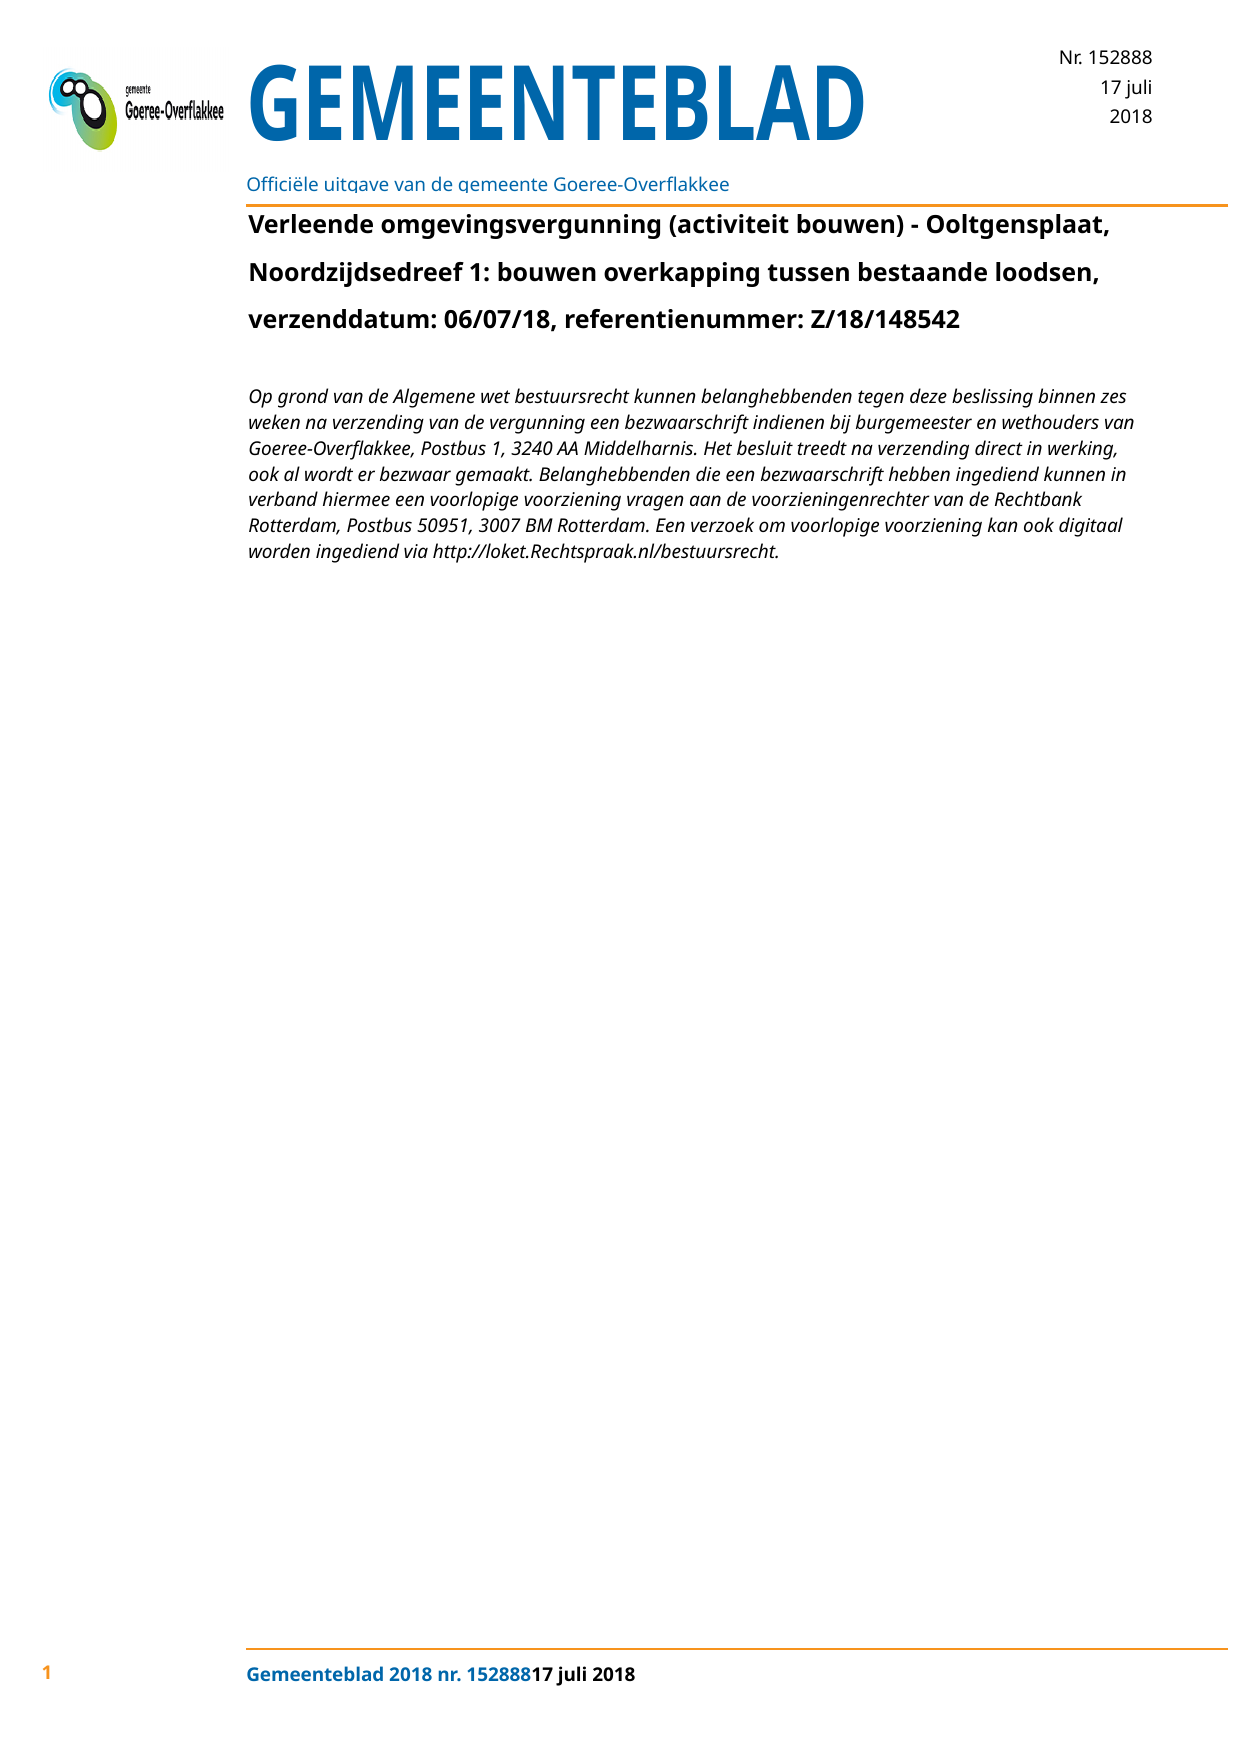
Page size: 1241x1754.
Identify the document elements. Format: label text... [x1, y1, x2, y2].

text Op grond van de Algemene wet bestuursrecht kunnen belanghebbenden tegen deze beslissing binnen zes weken na verzending van de vergunning een bezwaarschrift indienen bij burgemeester en wethouders van Goeree-Overflakkee, Postbus 1, 3240 AA Middelharnis. Het besluit treedt na verzending direct in werking, ook al wordt er bezwaar gemaakt. Belanghebbenden die een bezwaarschrift hebben ingediend kunnen in verband hiermee een voorlopige voorziening vragen aan de voorzieningenrechter van de Rechtbank Rotterdam, Postbus 50951, 3007 BM Rotterdam. Een verzoek om voorlopige voorziening kan ook digitaal worden ingediend via http://loket.Rechtspraak.nl/bestuursrecht. [248, 384, 1152, 564]
picture [41, 47, 231, 172]
text Verleende omgevingsvergunning (activiteit bouwen) - Ooltgensplaat, Noordzijdsedreef 1: bouwen overkapping tussen bestaande loodsen, verzenddatum: 06/07/18, referentienummer: Z/18/148542 [248, 207, 1152, 336]
